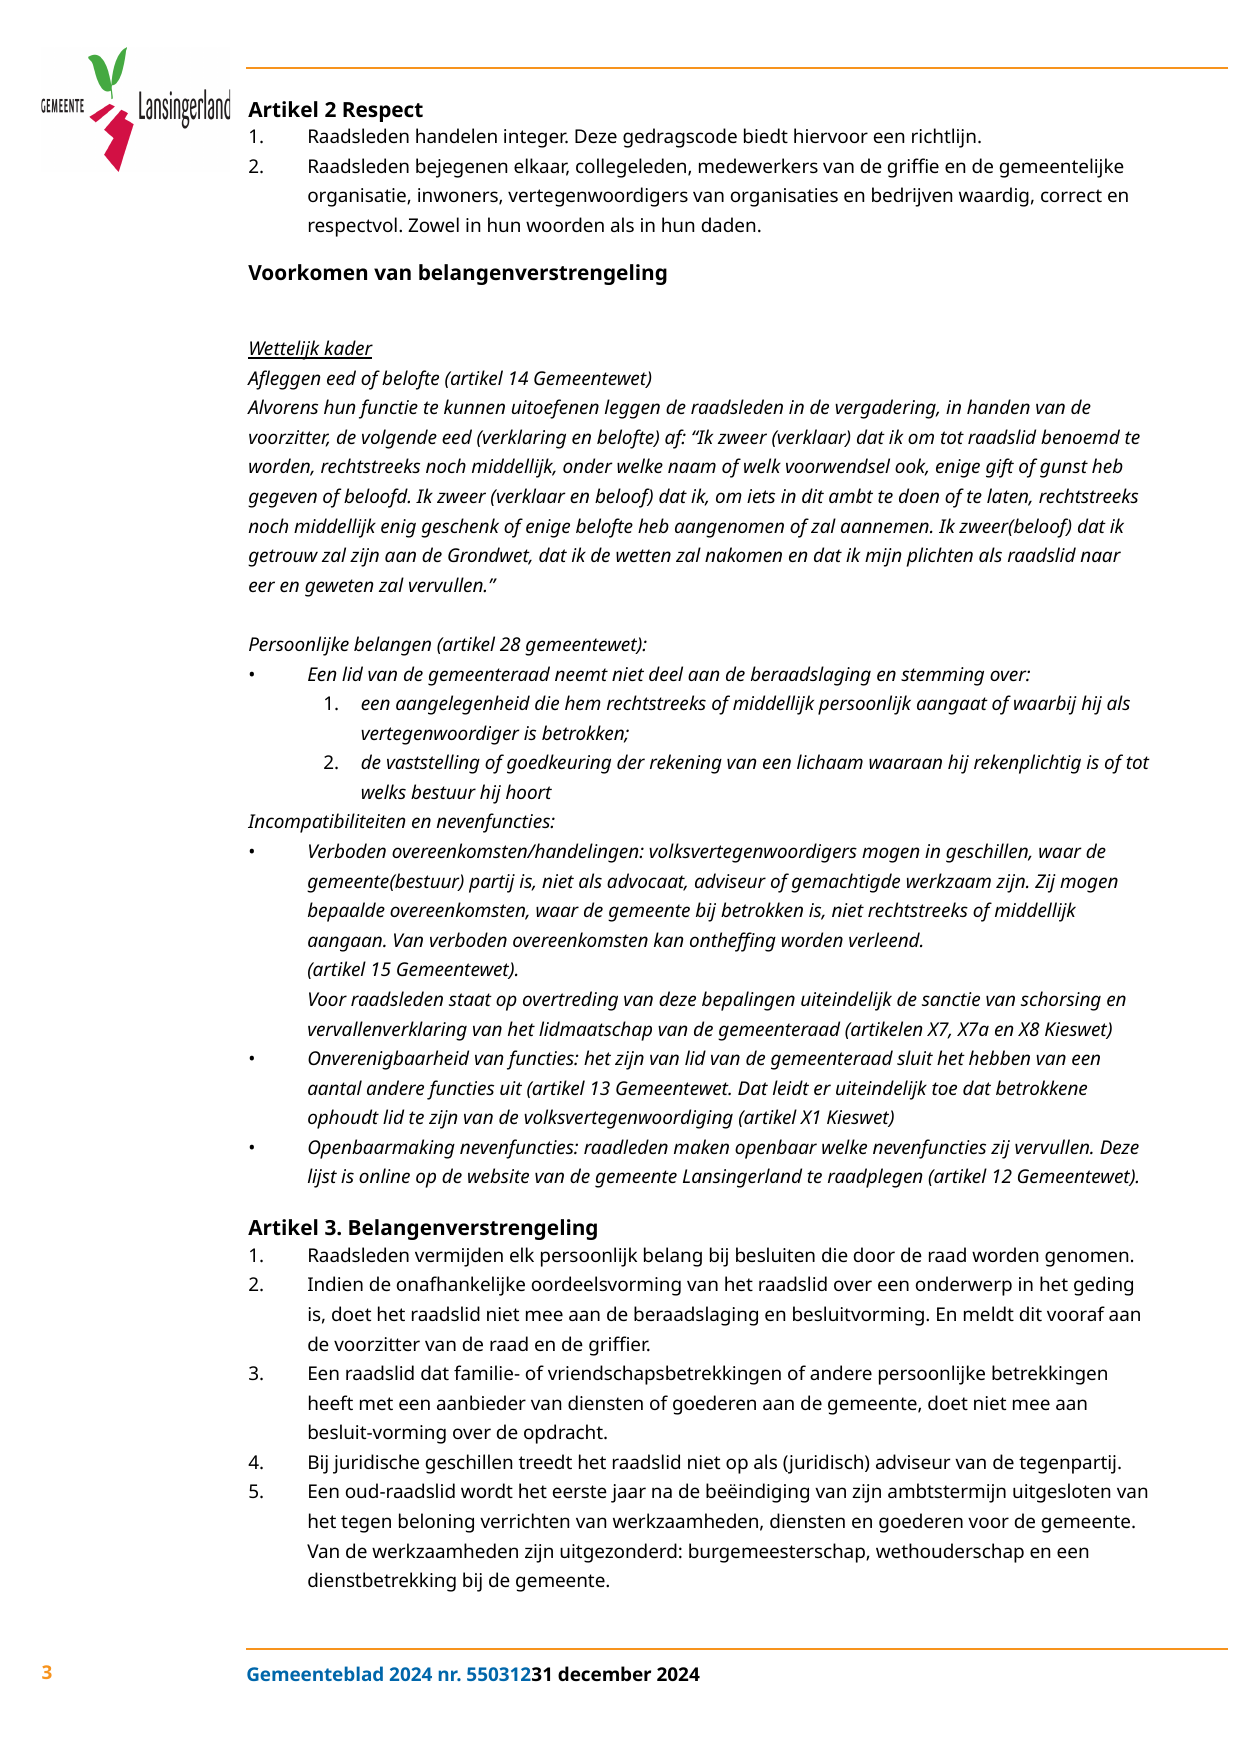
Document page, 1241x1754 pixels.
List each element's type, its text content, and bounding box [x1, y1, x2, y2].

list Raadsleden vermijden elk persoonlijk belang bij besluiten die door de raad worden genomen. [248, 1242, 1152, 1268]
list Bij juridische geschillen treedt het raadslid niet op als (juridisch) adviseur van de tegenpartij. [248, 1449, 1152, 1475]
list Een raadslid dat familie- of vriendschapsbetrekkingen of andere persoonlijke betrekkingen heeft met een aanbieder van diensten of goederen aan de gemeente, doet niet mee aan besluit-vorming over de opdracht. [248, 1360, 1152, 1445]
text Voorkomen van belangenverstrengeling [248, 258, 1152, 286]
list Raadsleden bejegenen elkaar, collegeleden, medewerkers van de griffie en de gemeentelijke organisatie, inwoners, vertegenwoordigers van organisaties en bedrijven waardig, correct en respectvol. Zowel in hun woorden als in hun daden. [248, 153, 1152, 238]
table_header Wettelijk kader Afleggen eed of belofte (artikel 14 Gemeentewet) Alvorens hun functie te kunnen uitoefenen leggen de raadsleden in de vergadering, in handen van de voorzitter, de volgende eed (verklaring en belofte) af: “Ik zweer (verklaar) dat ik om tot raadslid benoemd te worden, rechtstreeks noch middellijk, onder welke naam of welk voorwendsel ook, enige gift of gunst heb gegeven of beloofd. Ik zweer (verklaar en beloof) dat ik, om iets in dit ambt te doen of te laten, rechtstreeks noch middellijk enig geschenk of enige belofte heb aangenomen of zal aannemen. Ik zweer(beloof) dat ik getrouw zal zijn aan de Grondwet, dat ik de wetten zal nakomen en dat ik mijn plichten als raadslid naar eer en geweten zal vervullen.” Persoonlijke belangen (artikel 28 gemeentewet): Een lid van de gemeenteraad neemt niet deel aan de beraadslaging en stemming over: een aangelegenheid die hem rechtstreeks of middellijk persoonlijk aangaat of waarbij hij als vertegenwoordiger is betrokken; de vaststelling of goedkeuring der rekening van een lichaam waaraan hij rekenplichtig is of tot welks bestuur hij hoort Incompatibiliteiten en nevenfuncties: Verboden overeenkomsten/handelingen: volksvertegenwoordigers mogen in geschillen, waar de gemeente(bestuur) partij is, niet als advocaat, adviseur of gemachtigde werkzaam zijn. Zij mogen bepaalde overeenkomsten, waar de gemeente bij betrokken is, niet rechtstreeks of middellijk aangaan. Van verboden overeenkomsten kan ontheffing worden verleend. (artikel 15 Gemeentewet). Voor raadsleden staat op overtreding van deze bepalingen uiteindelijk de sanctie van schorsing en vervallenverklaring van het lidmaatschap van de gemeenteraad (artikelen X7, X7a en X8 Kieswet) Onverenigbaarheid van functies: het zijn van lid van de gemeenteraad sluit het hebben van een aantal andere functies uit (artikel 13 Gemeentewet. Dat leidt er uiteindelijk toe dat betrokkene ophoudt lid te zijn van de volksvertegenwoordiging (artikel X1 Kieswet) Openbaarmaking nevenfuncties: raadleden maken openbaar welke nevenfuncties zij vervullen. Deze lijst is online op de website van de gemeente Lansingerland te raadplegen (artikel 12 Gemeentewet). [248, 335, 1152, 1189]
text Artikel 2 Respect [248, 95, 1152, 123]
list Indien de onafhankelijke oordeelsvorming van het raadslid over een onderwerp in het geding is, doet het raadslid niet mee aan de beraadslaging en besluitvorming. En meldt dit vooraf aan de voorzitter van de raad en de griffier. [248, 1272, 1152, 1356]
picture [41, 47, 231, 172]
list Een oud-raadslid wordt het eerste jaar na de beëindiging van zijn ambtstermijn uitgesloten van het tegen beloning verrichten van werkzaamheden, diensten en goederen voor de gemeente. Van de werkzaamheden zijn uitgezonderd: burgemeesterschap, wethouderschap en een dienstbetrekking bij de gemeente. [248, 1479, 1152, 1593]
text Artikel 3. Belangenverstrengeling [248, 1213, 1152, 1242]
list Raadsleden handelen integer. Deze gedragscode biedt hiervoor een richtlijn. [248, 123, 1152, 149]
